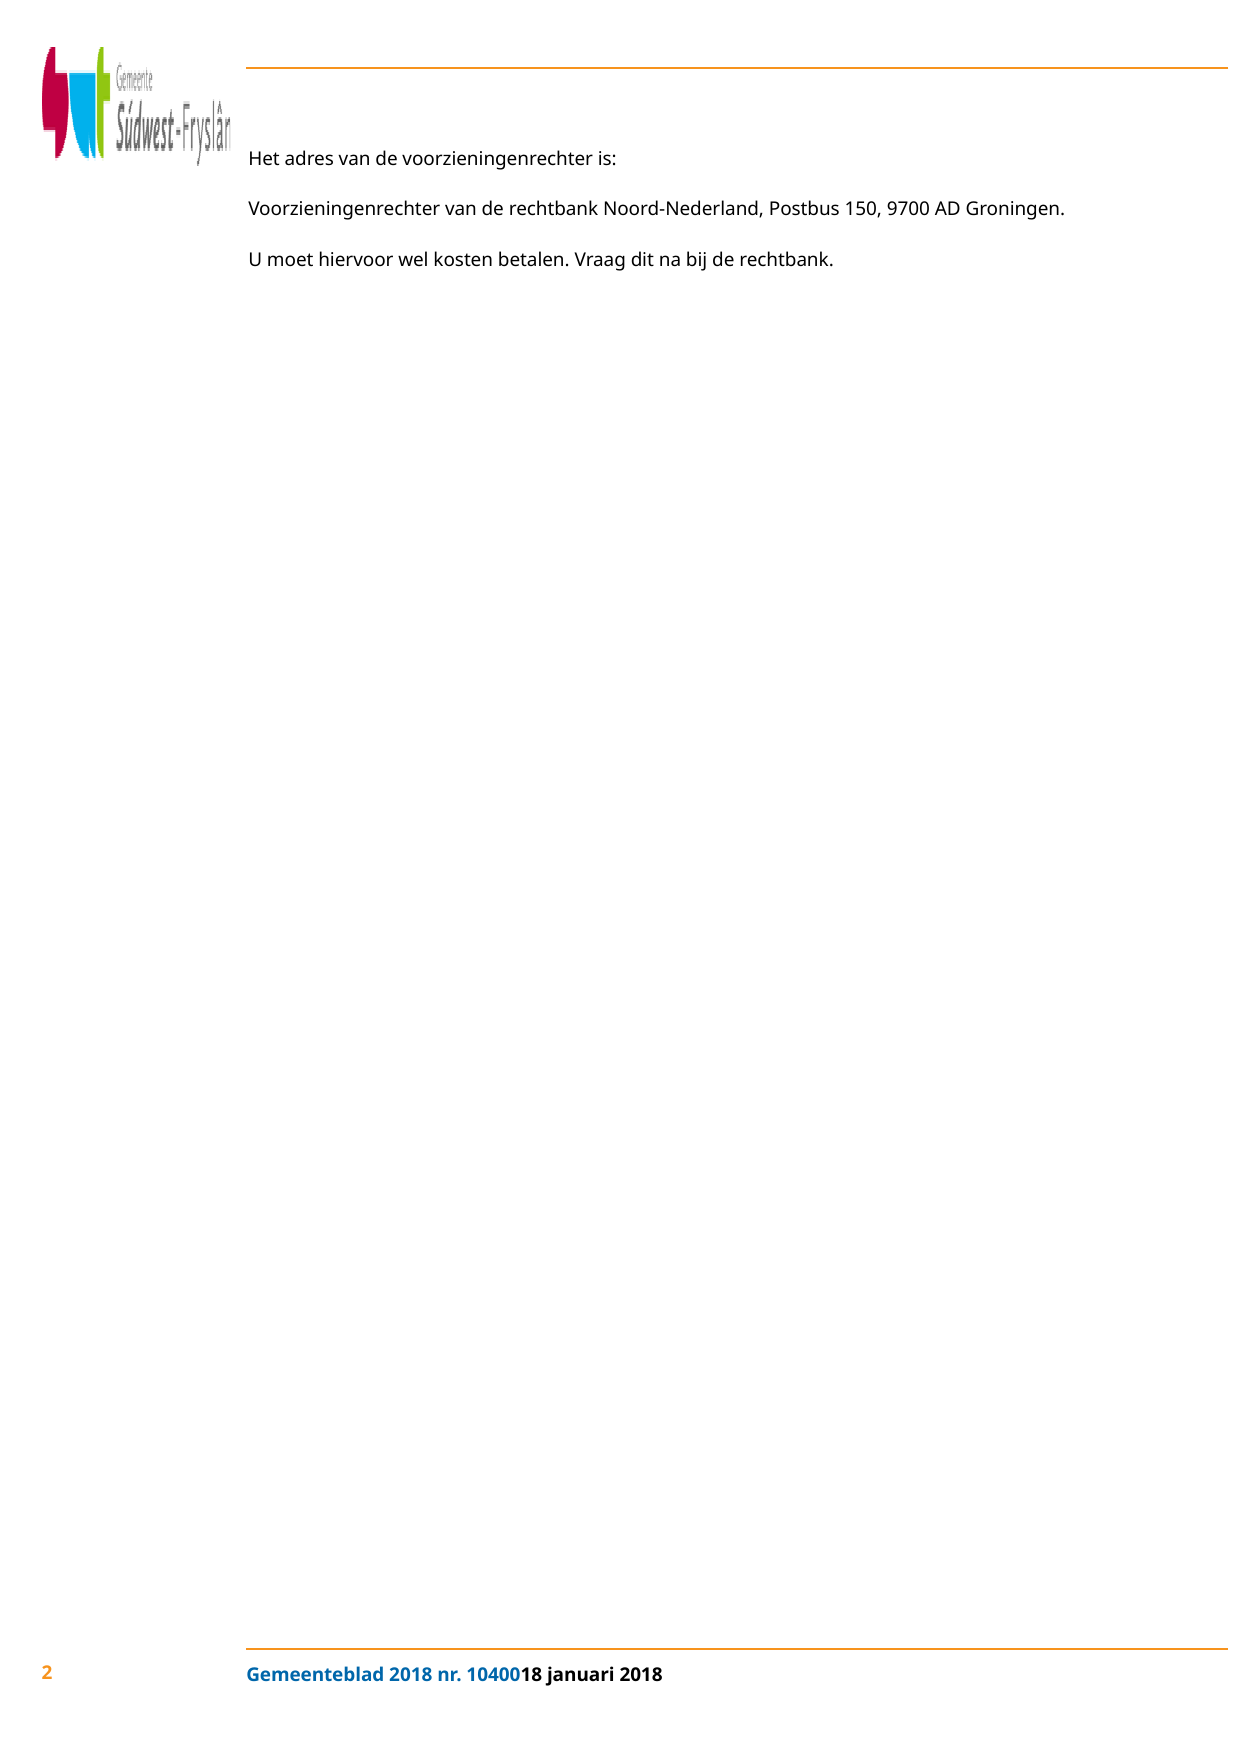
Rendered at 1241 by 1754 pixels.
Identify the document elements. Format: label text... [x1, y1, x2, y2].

picture [41, 47, 231, 172]
text Voorzieningenrechter van de rechtbank Noord-Nederland, Postbus 150, 9700 AD Groningen. [248, 196, 1152, 221]
text U moet hiervoor wel kosten betalen. Vraag dit na bij de rechtbank. [248, 246, 1152, 272]
text Het adres van de voorzieningenrechter is: [248, 145, 1152, 171]
